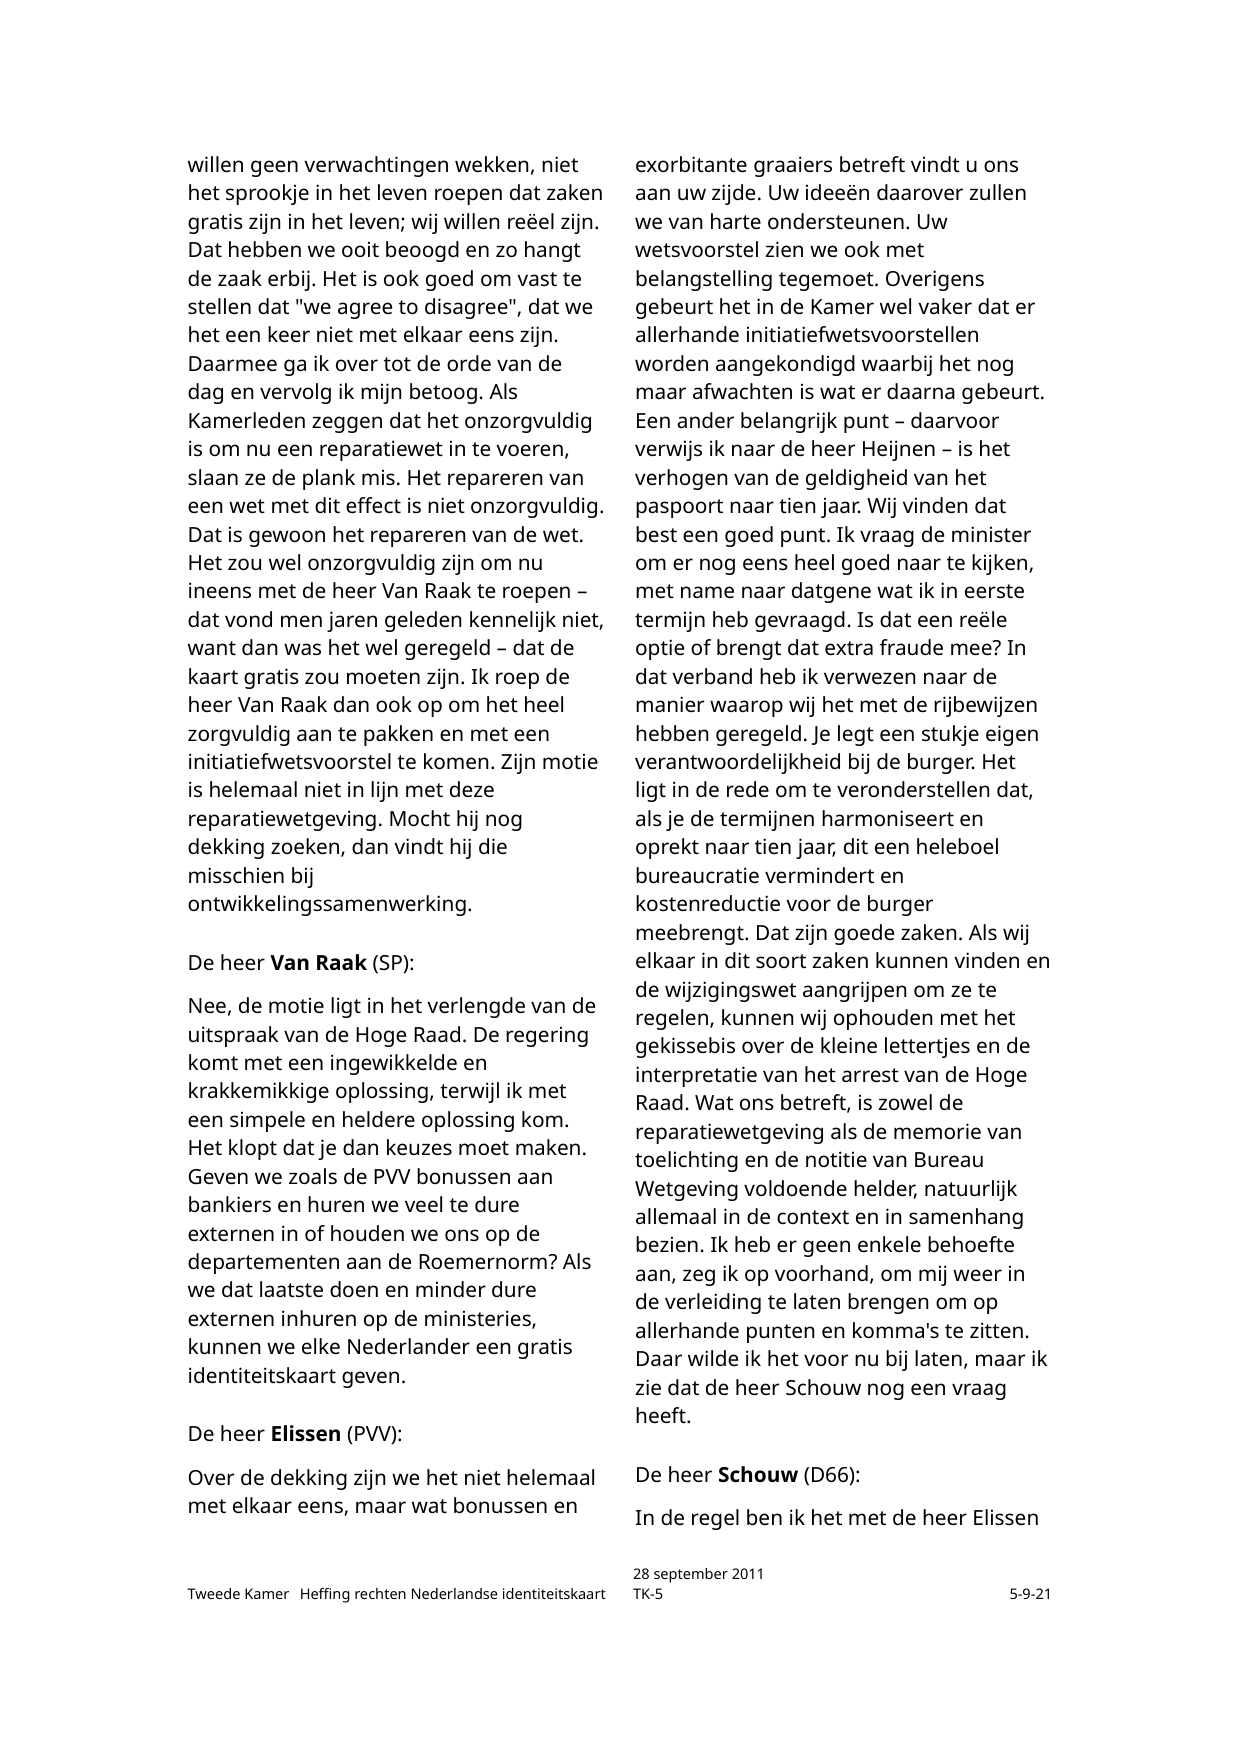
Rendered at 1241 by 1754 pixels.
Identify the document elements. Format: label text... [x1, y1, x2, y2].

text Een ander belangrijk punt – daarvoor verwijs ik naar de heer Heijnen – is het verhogen van de geldigheid van het paspoort naar tien jaar. Wij vinden dat best een goed punt. Ik vraag de minister om er nog eens heel goed naar te kijken, met name naar datgene wat ik in eerste termijn heb gevraagd. Is dat een reële optie of brengt dat extra fraude mee? In dat verband heb ik verwezen naar de manier waarop wij het met de rijbewijzen hebben geregeld. Je legt een stukje eigen verantwoordelijkheid bij de burger. Het ligt in de rede om te veronderstellen dat, als je de termijnen harmoniseert en oprekt naar tien jaar, dit een heleboel bureaucratie vermindert en kostenreductie voor de burger meebrengt. Dat zijn goede zaken. Als wij elkaar in dit soort zaken kunnen vinden en de wijzigingswet aangrijpen om ze te regelen, kunnen wij ophouden met het gekissebis over de kleine lettertjes en de interpretatie van het arrest van de Hoge Raad. Wat ons betreft, is zowel de reparatiewetgeving als de memorie van toelichting en de notitie van Bureau Wetgeving voldoende helder, natuurlijk allemaal in de context en in samenhang bezien. Ik heb er geen enkele behoefte aan, zeg ik op voorhand, om mij weer in de verleiding te laten brengen om op allerhande punten en komma's te zitten. Daar wilde ik het voor nu bij laten, maar ik zie dat de heer Schouw nog een vraag heeft. [635, 406, 1053, 1430]
text Over de dekking zijn we het niet helemaal met elkaar eens, maar wat bonussen en [187, 1463, 605, 1520]
text De heer Elissen (PVV): [187, 1419, 605, 1448]
text De heer Van Raak (SP): [187, 948, 605, 976]
text De heer Schouw (D66): [635, 1460, 1053, 1488]
text willen geen verwachtingen wekken, niet het sprookje in het leven roepen dat zaken gratis zijn in het leven; wij willen reëel zijn. Dat hebben we ooit beoogd en zo hangt de zaak erbij. Het is ook goed om vast te stellen dat "we agree to disagree", dat we het een keer niet met elkaar eens zijn. [187, 150, 605, 349]
text In de regel ben ik het met de heer Elissen [635, 1503, 1053, 1532]
text Nee, de motie ligt in het verlengde van de uitspraak van de Hoge Raad. De regering komt met een ingewikkelde en krakkemikkige oplossing, terwijl ik met een simpele en heldere oplossing kom. Het klopt dat je dan keuzes moet maken. Geven we zoals de PVV bonussen aan bankiers en huren we veel te dure externen in of houden we ons op de departementen aan de Roemernorm? Als we dat laatste doen en minder dure externen inhuren op de ministeries, kunnen we elke Nederlander een gratis identiteitskaart geven. [187, 991, 605, 1389]
text exorbitante graaiers betreft vindt u ons aan uw zijde. Uw ideeën daarover zullen we van harte ondersteunen. Uw wetsvoorstel zien we ook met belangstelling tegemoet. Overigens gebeurt het in de Kamer wel vaker dat er allerhande initiatiefwetsvoorstellen worden aangekondigd waarbij het nog maar afwachten is wat er daarna gebeurt. [635, 150, 1053, 406]
text Daarmee ga ik over tot de orde van de dag en vervolg ik mijn betoog. Als Kamerleden zeggen dat het onzorgvuldig is om nu een reparatiewet in te voeren, slaan ze de plank mis. Het repareren van een wet met dit effect is niet onzorgvuldig. Dat is gewoon het repareren van de wet. Het zou wel onzorgvuldig zijn om nu ineens met de heer Van Raak te roepen – dat vond men jaren geleden kennelijk niet, want dan was het wel geregeld – dat de kaart gratis zou moeten zijn. Ik roep de heer Van Raak dan ook op om het heel zorgvuldig aan te pakken en met een initiatiefwetsvoorstel te komen. Zijn motie is helemaal niet in lijn met deze reparatiewetgeving. Mocht hij nog dekking zoeken, dan vindt hij die misschien bij ontwikkelingssamenwerking. [187, 349, 605, 918]
